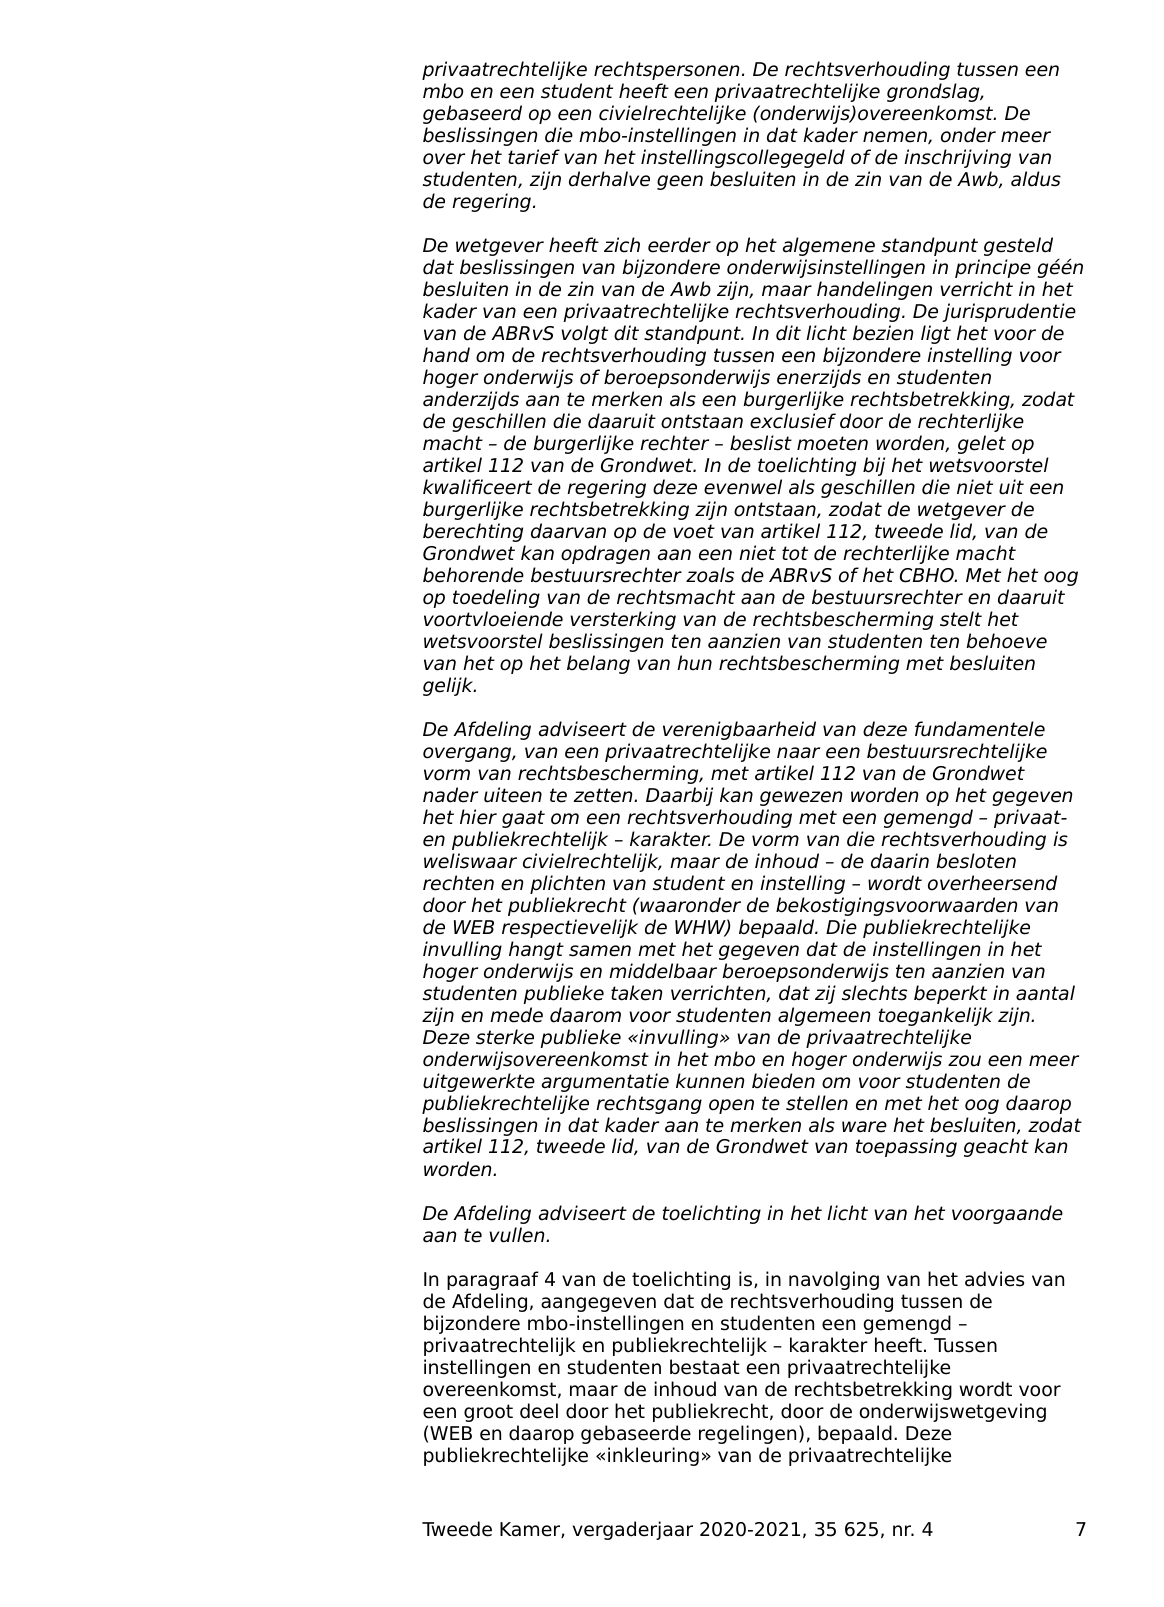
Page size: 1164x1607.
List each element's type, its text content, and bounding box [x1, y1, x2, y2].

text De wetgever heeft zich eerder op het algemene standpunt gesteld dat beslissingen van bijzondere onderwijsinstellingen in principe géén besluiten in de zin van de Awb zijn, maar handelingen verricht in het kader van een privaatrechtelijke rechtsverhouding. De jurisprudentie van de ABRvS volgt dit standpunt. In dit licht bezien ligt het voor de hand om de rechtsverhouding tussen een bijzondere instelling voor hoger onderwijs of beroepsonderwijs enerzijds en studenten anderzijds aan te merken als een burgerlijke rechtsbetrekking, zodat de geschillen die daaruit ontstaan exclusief door de rechterlijke macht – de burgerlijke rechter – beslist moeten worden, gelet op artikel 112 van de Grondwet. In de toelichting bij het wetsvoorstel kwalificeert de regering deze evenwel als geschillen die niet uit een burgerlijke rechtsbetrekking zijn ontstaan, zodat de wetgever de berechting daarvan op de voet van artikel 112, tweede lid, van de Grondwet kan opdragen aan een niet tot de rechterlijke macht behorende bestuursrechter zoals de ABRvS of het CBHO. Met het oog op toedeling van de rechtsmacht aan de bestuursrechter en daaruit voortvloeiende versterking van de rechtsbescherming stelt het wetsvoorstel beslissingen ten aanzien van studenten ten behoeve van het op het belang van hun rechtsbescherming met besluiten gelijk. [422, 235, 1087, 697]
text privaatrechtelijke rechtspersonen. De rechtsverhouding tussen een mbo en een student heeft een privaatrechtelijke grondslag, gebaseerd op een civielrechtelijke (onderwijs)overeenkomst. De beslissingen die mbo-instellingen in dat kader nemen, onder meer over het tarief van het instellingscollegegeld of de inschrijving van studenten, zijn derhalve geen besluiten in de zin van de Awb, aldus de regering. [422, 59, 1087, 213]
text De Afdeling adviseert de toelichting in het licht van het voorgaande aan te vullen. [422, 1203, 1087, 1247]
text In paragraaf 4 van de toelichting is, in navolging van het advies van de Afdeling, aangegeven dat de rechtsverhouding tussen de bijzondere mbo-instellingen en studenten een gemengd – privaatrechtelijk en publiekrechtelijk – karakter heeft. Tussen instellingen en studenten bestaat een privaatrechtelijke overeenkomst, maar de inhoud van de rechtsbetrekking wordt voor een groot deel door het publiekrecht, door de onderwijswetgeving (WEB en daarop gebaseerde regelingen), bepaald. Deze publiekrechtelijke «inkleuring» van de privaatrechtelijke [422, 1269, 1087, 1467]
text De Afdeling adviseert de verenigbaarheid van deze fundamentele overgang, van een privaatrechtelijke naar een bestuursrechtelijke vorm van rechtsbescherming, met artikel 112 van de Grondwet nader uiteen te zetten. Daarbij kan gewezen worden op het gegeven het hier gaat om een rechtsverhouding met een gemengd – privaat- en publiekrechtelijk – karakter. De vorm van die rechtsverhouding is weliswaar civielrechtelijk, maar de inhoud – de daarin besloten rechten en plichten van student en instelling – wordt overheersend door het publiekrecht (waaronder de bekostigingsvoorwaarden van de WEB respectievelijk de WHW) bepaald. Die publiekrechtelijke invulling hangt samen met het gegeven dat de instellingen in het hoger onderwijs en middelbaar beroepsonderwijs ten aanzien van studenten publieke taken verrichten, dat zij slechts beperkt in aantal zijn en mede daarom voor studenten algemeen toegankelijk zijn. Deze sterke publieke «invulling» van de privaatrechtelijke onderwijsovereenkomst in het mbo en hoger onderwijs zou een meer uitgewerkte argumentatie kunnen bieden om voor studenten de publiekrechtelijke rechtsgang open te stellen en met het oog daarop beslissingen in dat kader aan te merken als ware het besluiten, zodat artikel 112, tweede lid, van de Grondwet van toepassing geacht kan worden. [422, 719, 1087, 1180]
